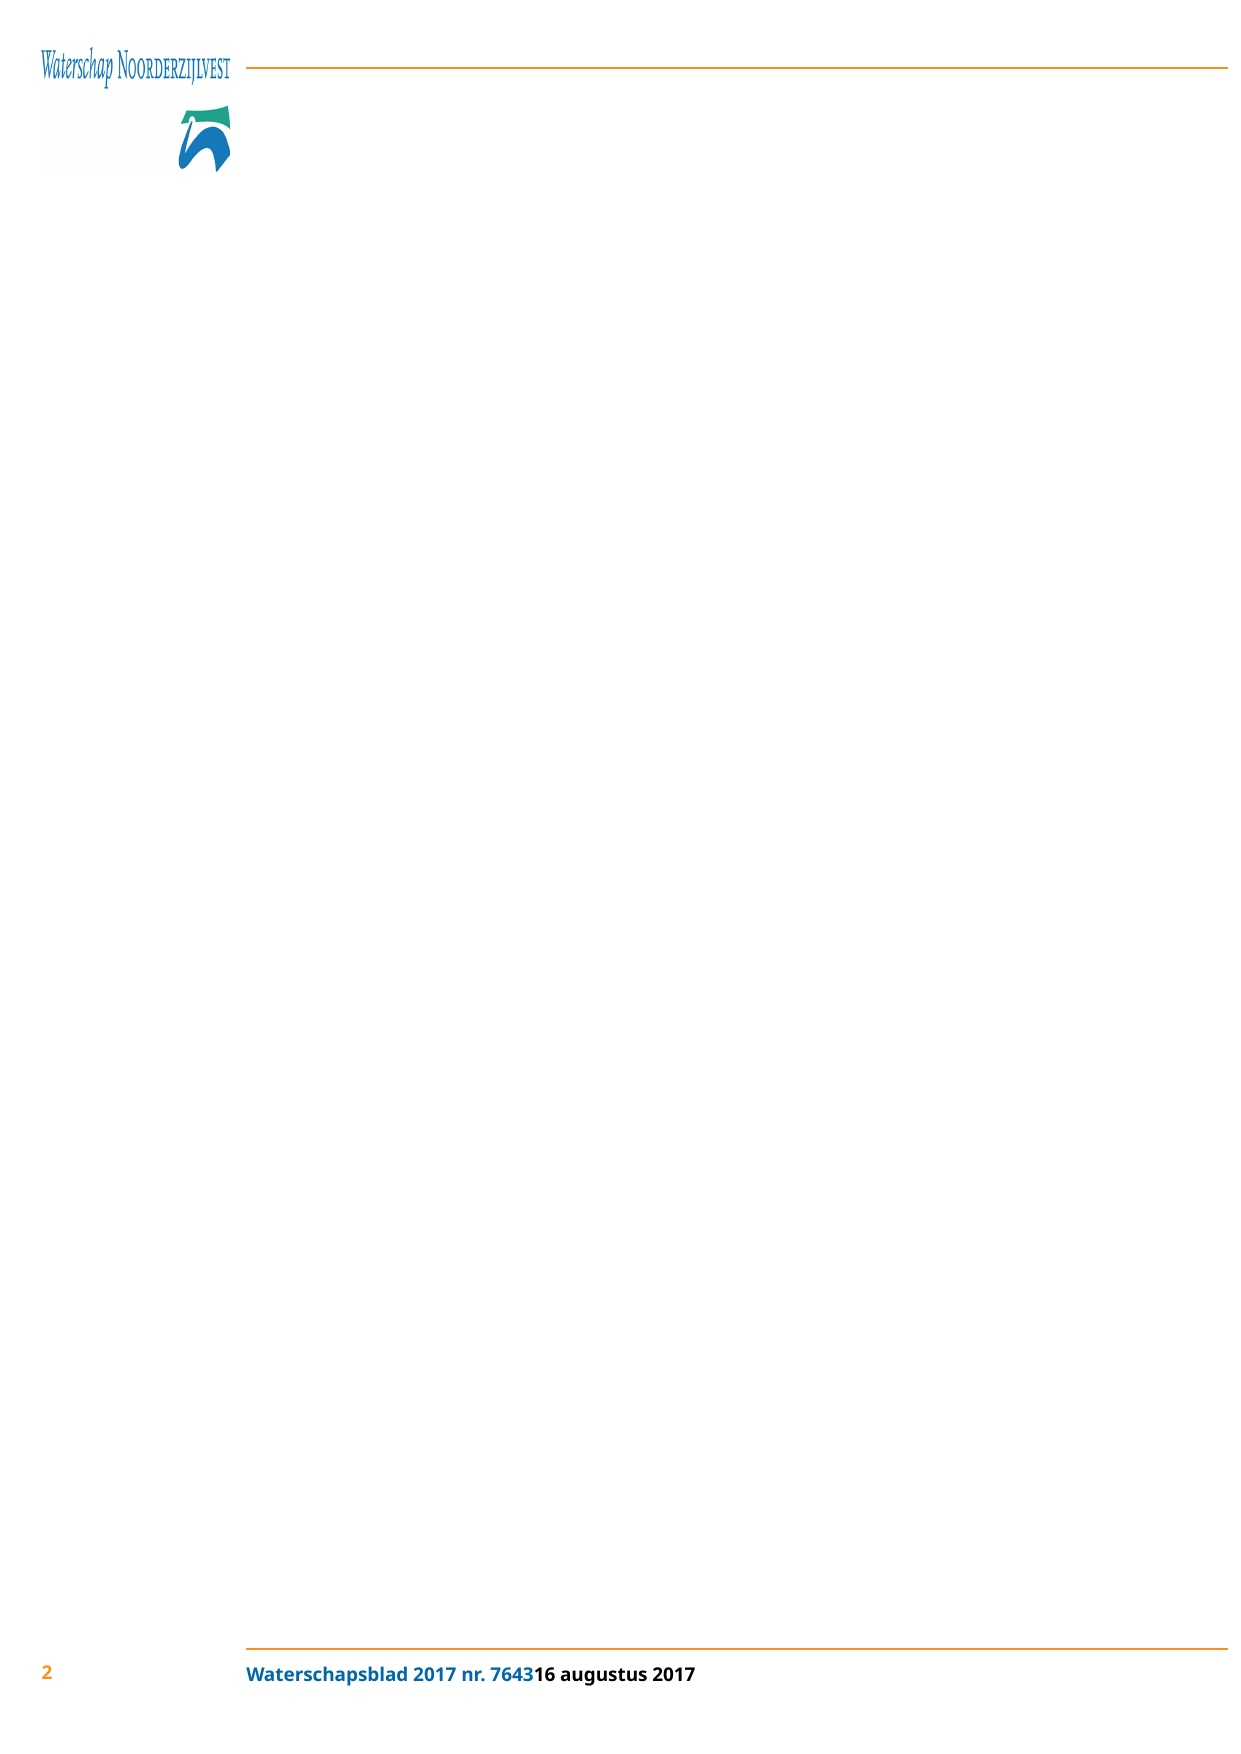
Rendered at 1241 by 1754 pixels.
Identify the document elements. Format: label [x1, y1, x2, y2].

picture [41, 47, 231, 172]
